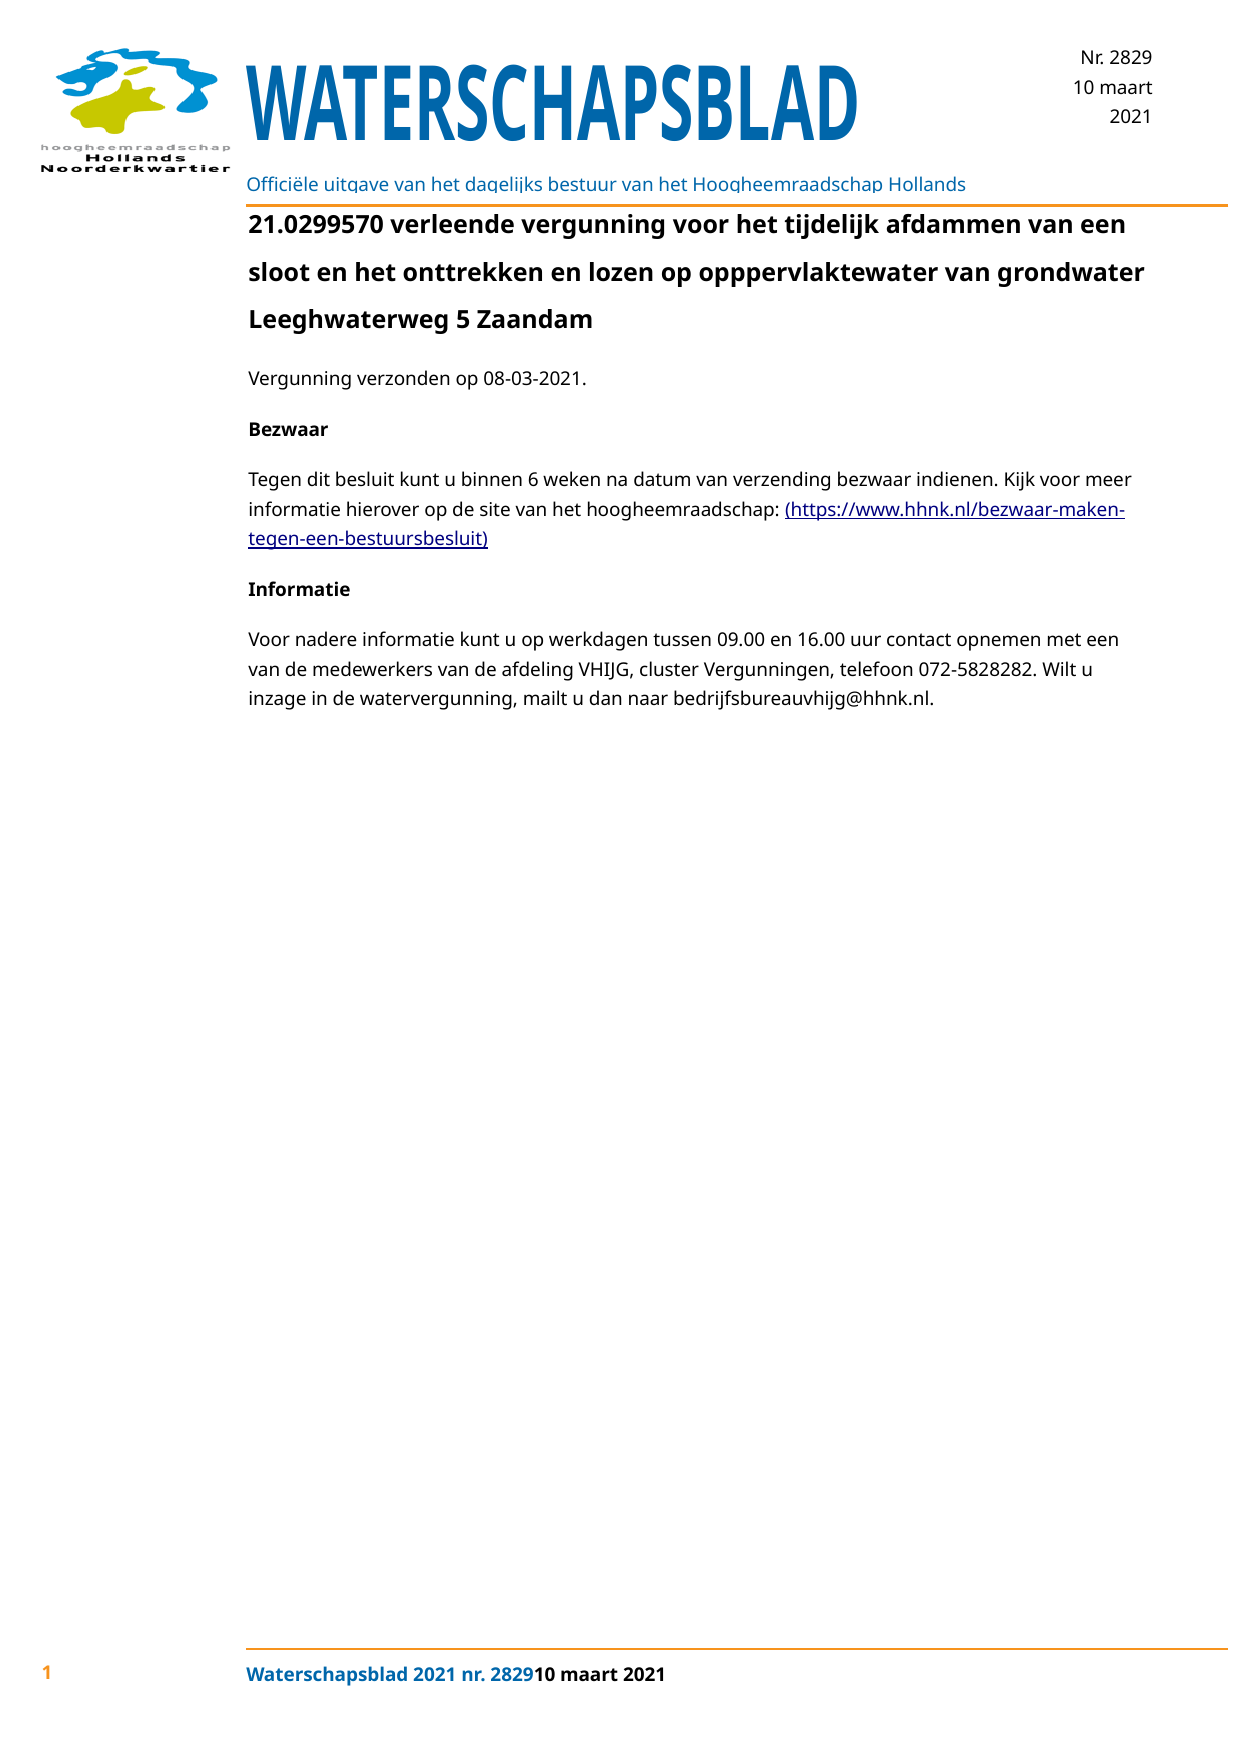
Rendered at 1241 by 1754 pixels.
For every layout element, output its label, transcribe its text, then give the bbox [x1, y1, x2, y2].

text Vergunning verzonden op 08-03-2021. [248, 366, 1152, 391]
text 21.0299570 verleende vergunning voor het tijdelijk afdammen van een sloot en het onttrekken en lozen op opppervlaktewater van grondwater Leeghwaterweg 5 Zaandam [248, 207, 1152, 336]
text Tegen dit besluit kunt u binnen 6 weken na datum van verzending bezwaar indienen. Kijk voor meer informatie hierover op de site van het hoogheemraadschap: (https://www.hhnk.nl/bezwaar-maken-tegen-een-bestuursbesluit) [248, 466, 1152, 551]
text Voor nadere informatie kunt u op werkdagen tussen 09.00 en 16.00 uur contact opnemen met een van de medewerkers van de afdeling VHIJG, cluster Vergunningen, telefoon 072-5828282. Wilt u inzage in de watervergunning, mailt u dan naar bedrijfsbureauvhijg@hhnk.nl. [248, 626, 1152, 711]
text Bezwaar [248, 416, 1152, 442]
text Informatie [248, 576, 1152, 602]
picture [41, 47, 231, 172]
